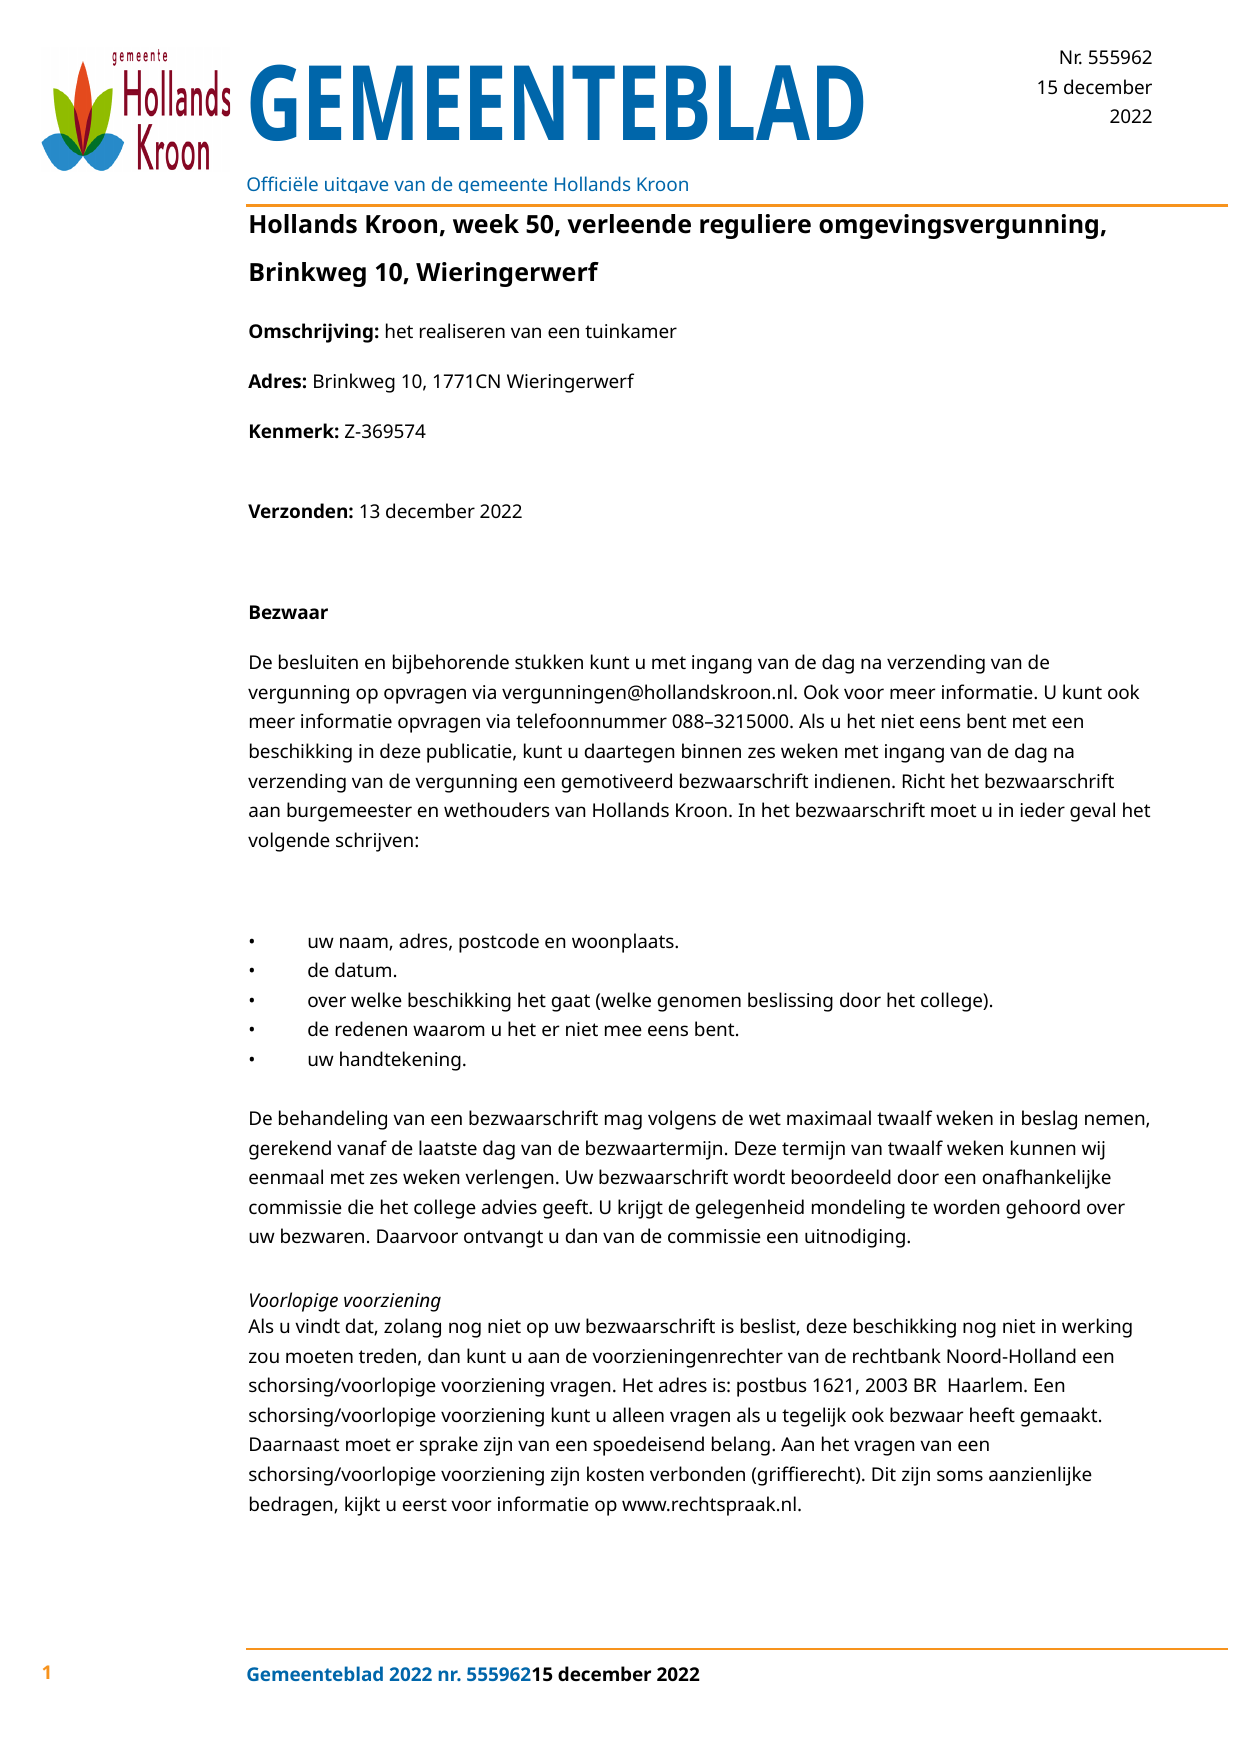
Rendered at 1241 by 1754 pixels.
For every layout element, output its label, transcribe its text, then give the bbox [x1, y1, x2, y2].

text Voorlopige voorziening [248, 1288, 1152, 1313]
list uw handtekening. [248, 1046, 1152, 1072]
text Verzonden: 13 december 2022 [248, 498, 1152, 524]
table_header [700, 469, 1152, 495]
text Kenmerk: Z-369574 [248, 419, 1152, 444]
text Bezwaar [248, 599, 1152, 625]
text De besluiten en bijbehorende stukken kunt u met ingang van de dag na verzending van de vergunning op opvragen via vergunningen@hollandskroon.nl. Ook voor meer informatie. U kunt ook meer informatie opvragen via telefoonnummer 088–3215000. Als u het niet eens bent met een beschikking in deze publicatie, kunt u daartegen binnen zes weken met ingang van de dag na verzending van de vergunning een gemotiveerd bezwaarschrift indienen. Richt het bezwaarschrift aan burgemeester en wethouders van Hollands Kroon. In het bezwaarschrift moet u in ieder geval het volgende schrijven: [248, 649, 1152, 853]
text Adres: Brinkweg 10, 1771CN Wieringerwerf [248, 368, 1152, 394]
table_header [248, 469, 700, 495]
picture [41, 47, 231, 172]
text Omschrijving: het realiseren van een tuinkamer [248, 318, 1152, 344]
list uw naam, adres, postcode en woonplaats. [248, 928, 1152, 953]
list de redenen waarom u het er niet mee eens bent. [248, 1017, 1152, 1042]
text Als u vindt dat, zolang nog niet op uw bezwaarschrift is beslist, deze beschikking nog niet in werking zou moeten treden, dan kunt u aan de voorzieningenrechter van de rechtbank Noord-Holland een schorsing/voorlopige voorziening vragen. Het adres is: postbus 1621, 2003 BR Haarlem. Een schorsing/voorlopige voorziening kunt u alleen vragen als u tegelijk ook bezwaar heeft gemaakt. Daarnaast moet er sprake zijn van een spoedeisend belang. Aan het vragen van een schorsing/voorlopige voorziening zijn kosten verbonden (griffierecht). Dit zijn soms aanzienlijke bedragen, kijkt u eerst voor informatie op www.rechtspraak.nl. [248, 1313, 1152, 1517]
list de datum. [248, 957, 1152, 983]
text De behandeling van een bezwaarschrift mag volgens de wet maximaal twaalf weken in beslag nemen, gerekend vanaf de laatste dag van de bezwaartermijn. Deze termijn van twaalf weken kunnen wij eenmaal met zes weken verlengen. Uw bezwaarschrift wordt beoordeeld door een onafhankelijke commissie die het college advies geeft. U krijgt de gelegenheid mondeling te worden gehoord over uw bezwaren. Daarvoor ontvangt u dan van de commissie een uitnodiging. [248, 1105, 1152, 1249]
text Hollands Kroon, week 50, verleende reguliere omgevingsvergunning, Brinkweg 10, Wieringerwerf [248, 207, 1152, 288]
list over welke beschikking het gaat (welke genomen beslissing door het college). [248, 987, 1152, 1013]
